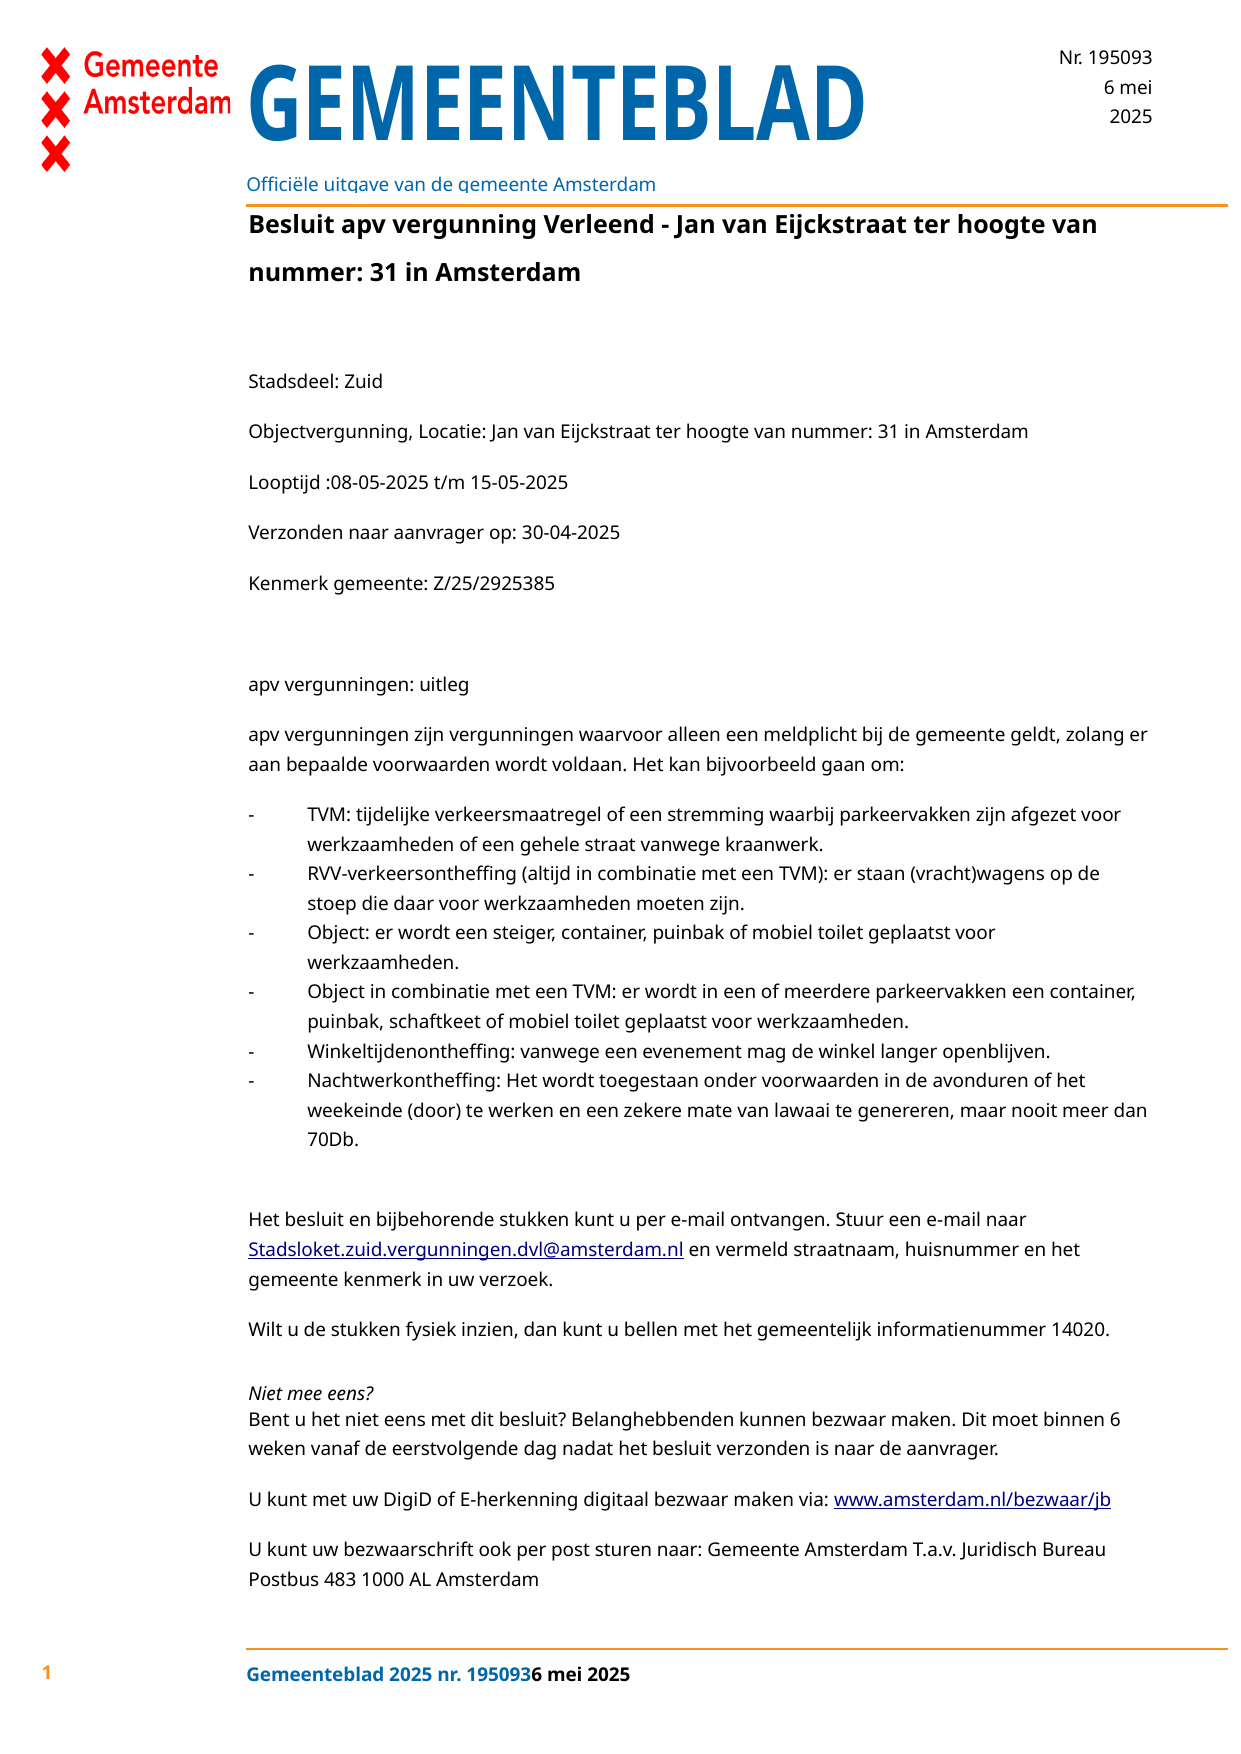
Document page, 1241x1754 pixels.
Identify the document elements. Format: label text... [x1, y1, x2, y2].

text Stadsdeel: Zuid [248, 368, 1152, 394]
list RVV-verkeersontheffing (altijd in combinatie met een TVM): er staan (vracht)wagens op de stoep die daar voor werkzaamheden moeten zijn. [248, 860, 1152, 916]
list Nachtwerkontheffing: Het wordt toegestaan onder voorwaarden in de avonduren of het weekeinde (door) te werken en een zekere mate van lawaai te genereren, maar nooit meer dan 70Db. [248, 1067, 1152, 1152]
picture [41, 47, 231, 172]
text apv vergunningen zijn vergunningen waarvoor alleen een meldplicht bij de gemeente geldt, zolang er aan bepaalde voorwaarden wordt voldaan. Het kan bijvoorbeeld gaan om: [248, 721, 1152, 777]
list Winkeltijdenontheffing: vanwege een evenement mag de winkel langer openblijven. [248, 1038, 1152, 1064]
text Kenmerk gemeente: Z/25/2925385 [248, 570, 1152, 596]
list Object: er wordt een steiger, container, puinbak of mobiel toilet geplaatst voor werkzaamheden. [248, 919, 1152, 975]
text Bent u het niet eens met dit besluit? Belanghebbenden kunnen bezwaar maken. Dit moet binnen 6 weken vanaf de eerstvolgende dag nadat het besluit verzonden is naar de aanvrager. [248, 1406, 1152, 1461]
text U kunt uw bezwaarschrift ook per post sturen naar: Gemeente Amsterdam T.a.v. Juridisch Bureau Postbus 483 1000 AL Amsterdam [248, 1536, 1152, 1592]
text Looptijd :08-05-2025 t/m 15-05-2025 [248, 469, 1152, 495]
text Verzonden naar aanvrager op: 30-04-2025 [248, 519, 1152, 545]
text apv vergunningen: uitleg [248, 671, 1152, 697]
text Niet mee eens? [248, 1380, 1152, 1406]
text U kunt met uw DigiD of E-herkenning digitaal bezwaar maken via: www.amsterdam.nl/bezwaar/jb [248, 1486, 1152, 1512]
list Object in combinatie met een TVM: er wordt in een of meerdere parkeervakken een container, puinbak, schaftkeet of mobiel toilet geplaatst voor werkzaamheden. [248, 979, 1152, 1034]
list TVM: tijdelijke verkeersmaatregel of een stremming waarbij parkeervakken zijn afgezet voor werkzaamheden of een gehele straat vanwege kraanwerk. [248, 801, 1152, 857]
text Objectvergunning, Locatie: Jan van Eijckstraat ter hoogte van nummer: 31 in Amsterdam [248, 419, 1152, 444]
text Besluit apv vergunning Verleend - Jan van Eijckstraat ter hoogte van nummer: 31 in Amsterdam [248, 207, 1152, 288]
text Het besluit en bijbehorende stukken kunt u per e-mail ontvangen. Stuur een e-mail naar Stadsloket.zuid.vergunningen.dvl@amsterdam.nl en vermeld straatnaam, huisnummer en het gemeente kenmerk in uw verzoek. [248, 1207, 1152, 1292]
text Wilt u de stukken fysiek inzien, dan kunt u bellen met het gemeentelijk informatienummer 14020. [248, 1316, 1152, 1342]
